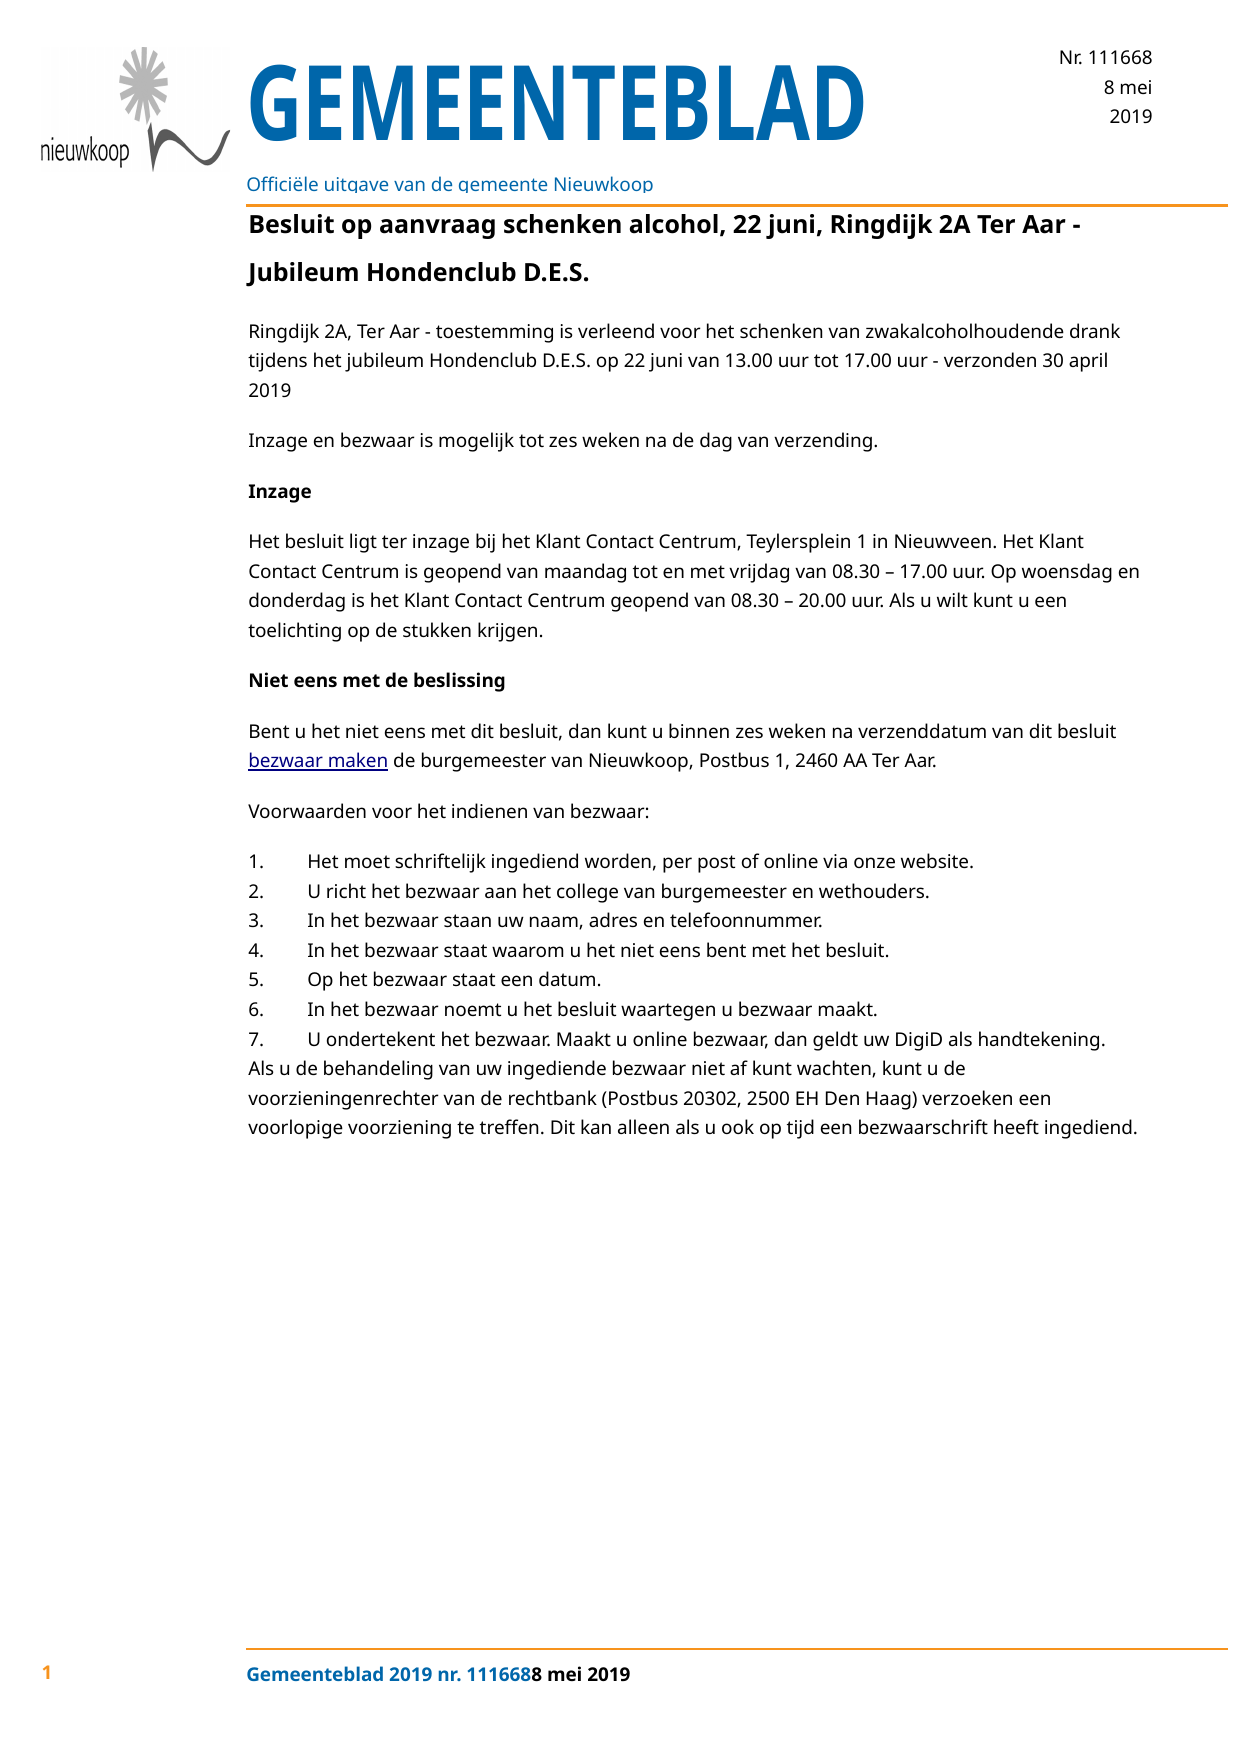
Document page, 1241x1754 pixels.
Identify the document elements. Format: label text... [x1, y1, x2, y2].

text Besluit op aanvraag schenken alcohol, 22 juni, Ringdijk 2A Ter Aar - Jubileum Hondenclub D.E.S. [248, 207, 1152, 288]
text Inzage [248, 478, 1152, 504]
text Het besluit ligt ter inzage bij het Klant Contact Centrum, Teylersplein 1 in Nieuwveen. Het Klant Contact Centrum is geopend van maandag tot en met vrijdag van 08.30 – 17.00 uur. Op woensdag en donderdag is het Klant Contact Centrum geopend van 08.30 – 20.00 uur. Als u wilt kunt u een toelichting op de stukken krijgen. [248, 528, 1152, 643]
picture [41, 47, 231, 172]
text Bent u het niet eens met dit besluit, dan kunt u binnen zes weken na verzenddatum van dit besluit bezwaar maken de burgemeester van Nieuwkoop, Postbus 1, 2460 AA Ter Aar. [248, 718, 1152, 773]
text Als u de behandeling van uw ingediende bezwaar niet af kunt wachten, kunt u de voorzieningenrechter van de rechtbank (Postbus 20302, 2500 EH Den Haag) verzoeken een voorlopige voorziening te treffen. Dit kan alleen als u ook op tijd een bezwaarschrift heeft ingediend. [248, 1055, 1152, 1140]
list Het moet schriftelijk ingediend worden, per post of online via onze website. [248, 848, 1152, 874]
text Niet eens met de beslissing [248, 667, 1152, 693]
list U richt het bezwaar aan het college van burgemeester en wethouders. [248, 878, 1152, 904]
list Op het bezwaar staat een datum. [248, 967, 1152, 992]
list In het bezwaar noemt u het besluit waartegen u bezwaar maakt. [248, 996, 1152, 1022]
text Ringdijk 2A, Ter Aar - toestemming is verleend voor het schenken van zwakalcoholhoudende drank tijdens het jubileum Hondenclub D.E.S. op 22 juni van 13.00 uur tot 17.00 uur - verzonden 30 april 2019 [248, 318, 1152, 403]
list In het bezwaar staan uw naam, adres en telefoonnummer. [248, 907, 1152, 933]
list U ondertekent het bezwaar. Maakt u online bezwaar, dan geldt uw DigiD als handtekening. [248, 1026, 1152, 1052]
list In het bezwaar staat waarom u het niet eens bent met het besluit. [248, 937, 1152, 963]
text Inzage en bezwaar is mogelijk tot zes weken na de dag van verzending. [248, 427, 1152, 453]
text Voorwaarden voor het indienen van bezwaar: [248, 798, 1152, 824]
